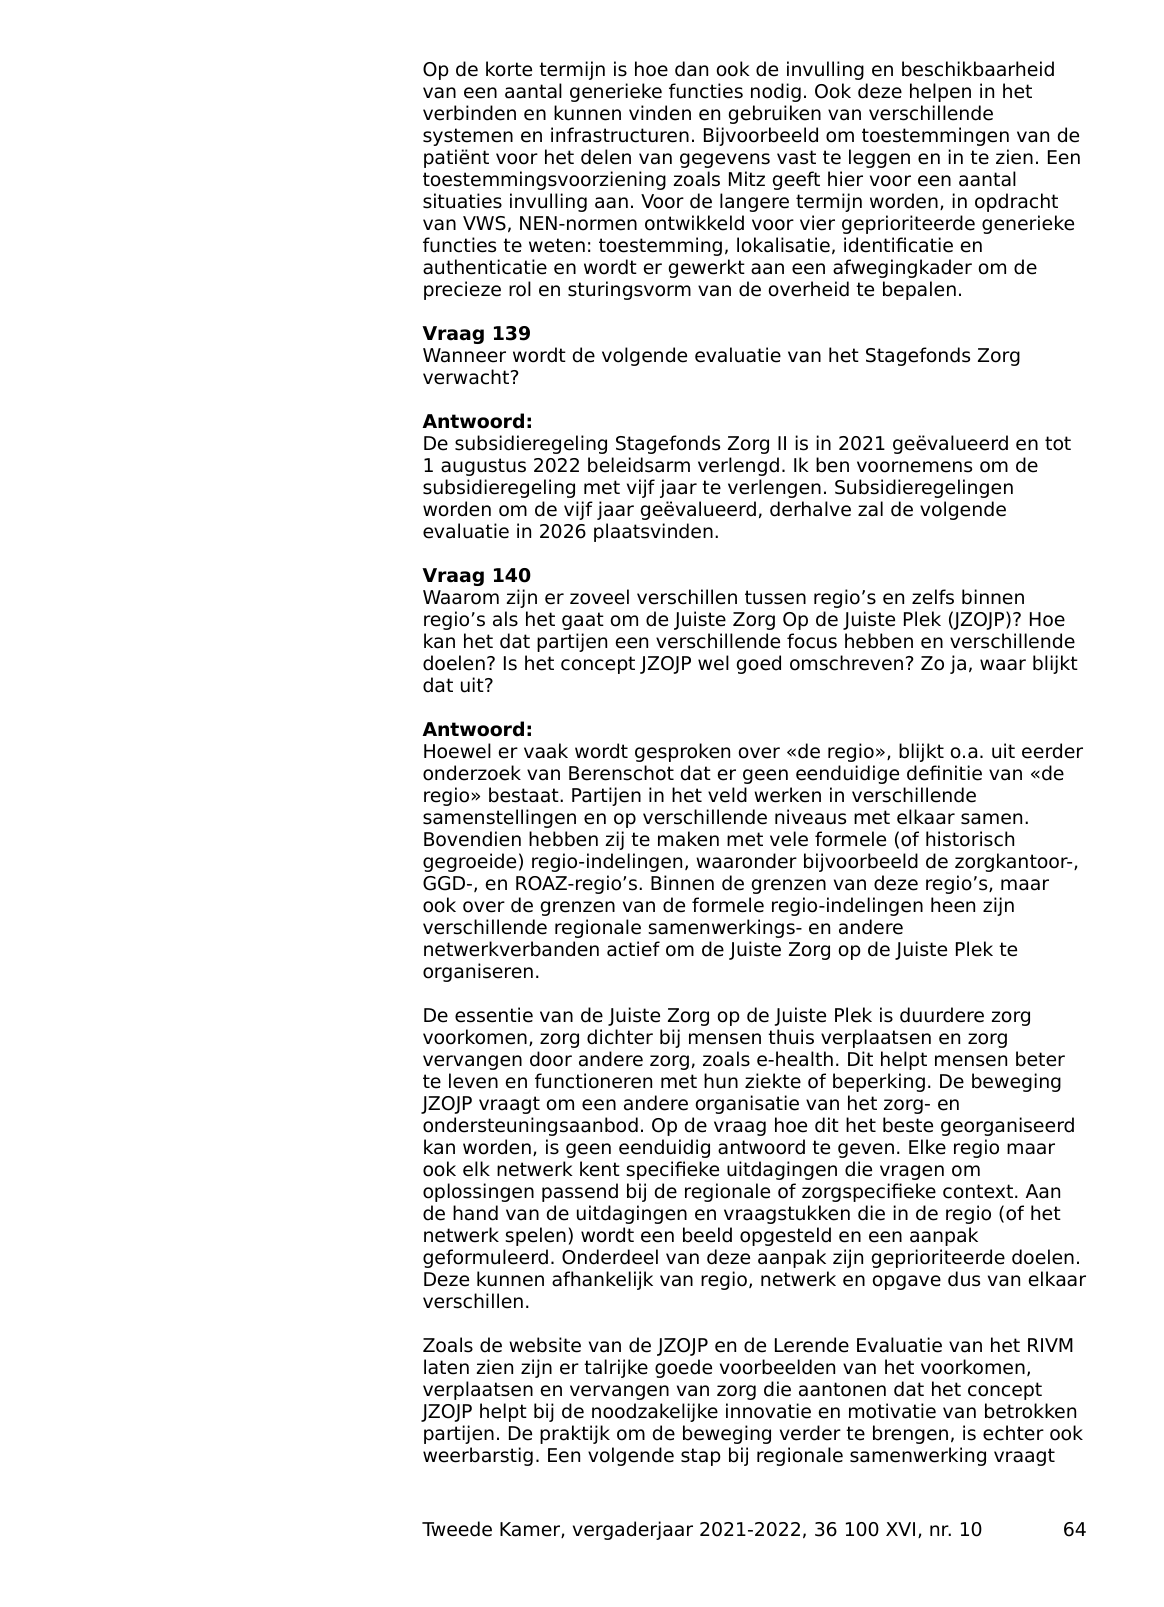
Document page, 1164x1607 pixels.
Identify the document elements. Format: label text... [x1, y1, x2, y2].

subtitle Antwoord: [422, 719, 1087, 741]
subtitle Antwoord: [422, 411, 1087, 433]
text Waarom zijn er zoveel verschillen tussen regio’s en zelfs binnen regio’s als het gaat om de Juiste Zorg Op de Juiste Plek (JZOJP)? Hoe kan het dat partijen een verschillende focus hebben en verschillende doelen? Is het concept JZOJP wel goed omschreven? Zo ja, waar blijkt dat uit? [422, 587, 1087, 697]
text Hoewel er vaak wordt gesproken over «de regio», blijkt o.a. uit eerder onderzoek van Berenschot dat er geen eenduidige definitie van «de regio» bestaat. Partijen in het veld werken in verschillende samenstellingen en op verschillende niveaus met elkaar samen. Bovendien hebben zij te maken met vele formele (of historisch gegroeide) regio-indelingen, waaronder bijvoorbeeld de zorgkantoor-, GGD-, en ROAZ-regio’s. Binnen de grenzen van deze regio’s, maar ook over de grenzen van de formele regio-indelingen heen zijn verschillende regionale samenwerkings- en andere netwerkverbanden actief om de Juiste Zorg op de Juiste Plek te organiseren. [422, 741, 1087, 983]
text De essentie van de Juiste Zorg op de Juiste Plek is duurdere zorg voorkomen, zorg dichter bij mensen thuis verplaatsen en zorg vervangen door andere zorg, zoals e-health. Dit helpt mensen beter te leven en functioneren met hun ziekte of beperking. De beweging JZOJP vraagt om een andere organisatie van het zorg- en ondersteuningsaanbod. Op de vraag hoe dit het beste georganiseerd kan worden, is geen eenduidig antwoord te geven. Elke regio maar ook elk netwerk kent specifieke uitdagingen die vragen om oplossingen passend bij de regionale of zorgspecifieke context. Aan de hand van de uitdagingen en vraagstukken die in de regio (of het netwerk spelen) wordt een beeld opgesteld en een aanpak geformuleerd. Onderdeel van deze aanpak zijn geprioriteerde doelen. Deze kunnen afhankelijk van regio, netwerk en opgave dus van elkaar verschillen. [422, 1005, 1087, 1313]
text Wanneer wordt de volgende evaluatie van het Stagefonds Zorg verwacht? [422, 345, 1087, 389]
text Zoals de website van de JZOJP en de Lerende Evaluatie van het RIVM laten zien zijn er talrijke goede voorbeelden van het voorkomen, verplaatsen en vervangen van zorg die aantonen dat het concept JZOJP helpt bij de noodzakelijke innovatie en motivatie van betrokken partijen. De praktijk om de beweging verder te brengen, is echter ook weerbarstig. Een volgende stap bij regionale samenwerking vraagt [422, 1335, 1087, 1467]
subtitle Vraag 140 [422, 565, 1087, 587]
text De subsidieregeling Stagefonds Zorg II is in 2021 geëvalueerd en tot 1 augustus 2022 beleidsarm verlengd. Ik ben voornemens om de subsidieregeling met vijf jaar te verlengen. Subsidieregelingen worden om de vijf jaar geëvalueerd, derhalve zal de volgende evaluatie in 2026 plaatsvinden. [422, 433, 1087, 543]
text Op de korte termijn is hoe dan ook de invulling en beschikbaarheid van een aantal generieke functies nodig. Ook deze helpen in het verbinden en kunnen vinden en gebruiken van verschillende systemen en infrastructuren. Bijvoorbeeld om toestemmingen van de patiënt voor het delen van gegevens vast te leggen en in te zien. Een toestemmingsvoorziening zoals Mitz geeft hier voor een aantal situaties invulling aan. Voor de langere termijn worden, in opdracht van VWS, NEN-normen ontwikkeld voor vier geprioriteerde generieke functies te weten: toestemming, lokalisatie, identificatie en authenticatie en wordt er gewerkt aan een afwegingkader om de precieze rol en sturingsvorm van de overheid te bepalen. [422, 59, 1087, 301]
subtitle Vraag 139 [422, 323, 1087, 345]
